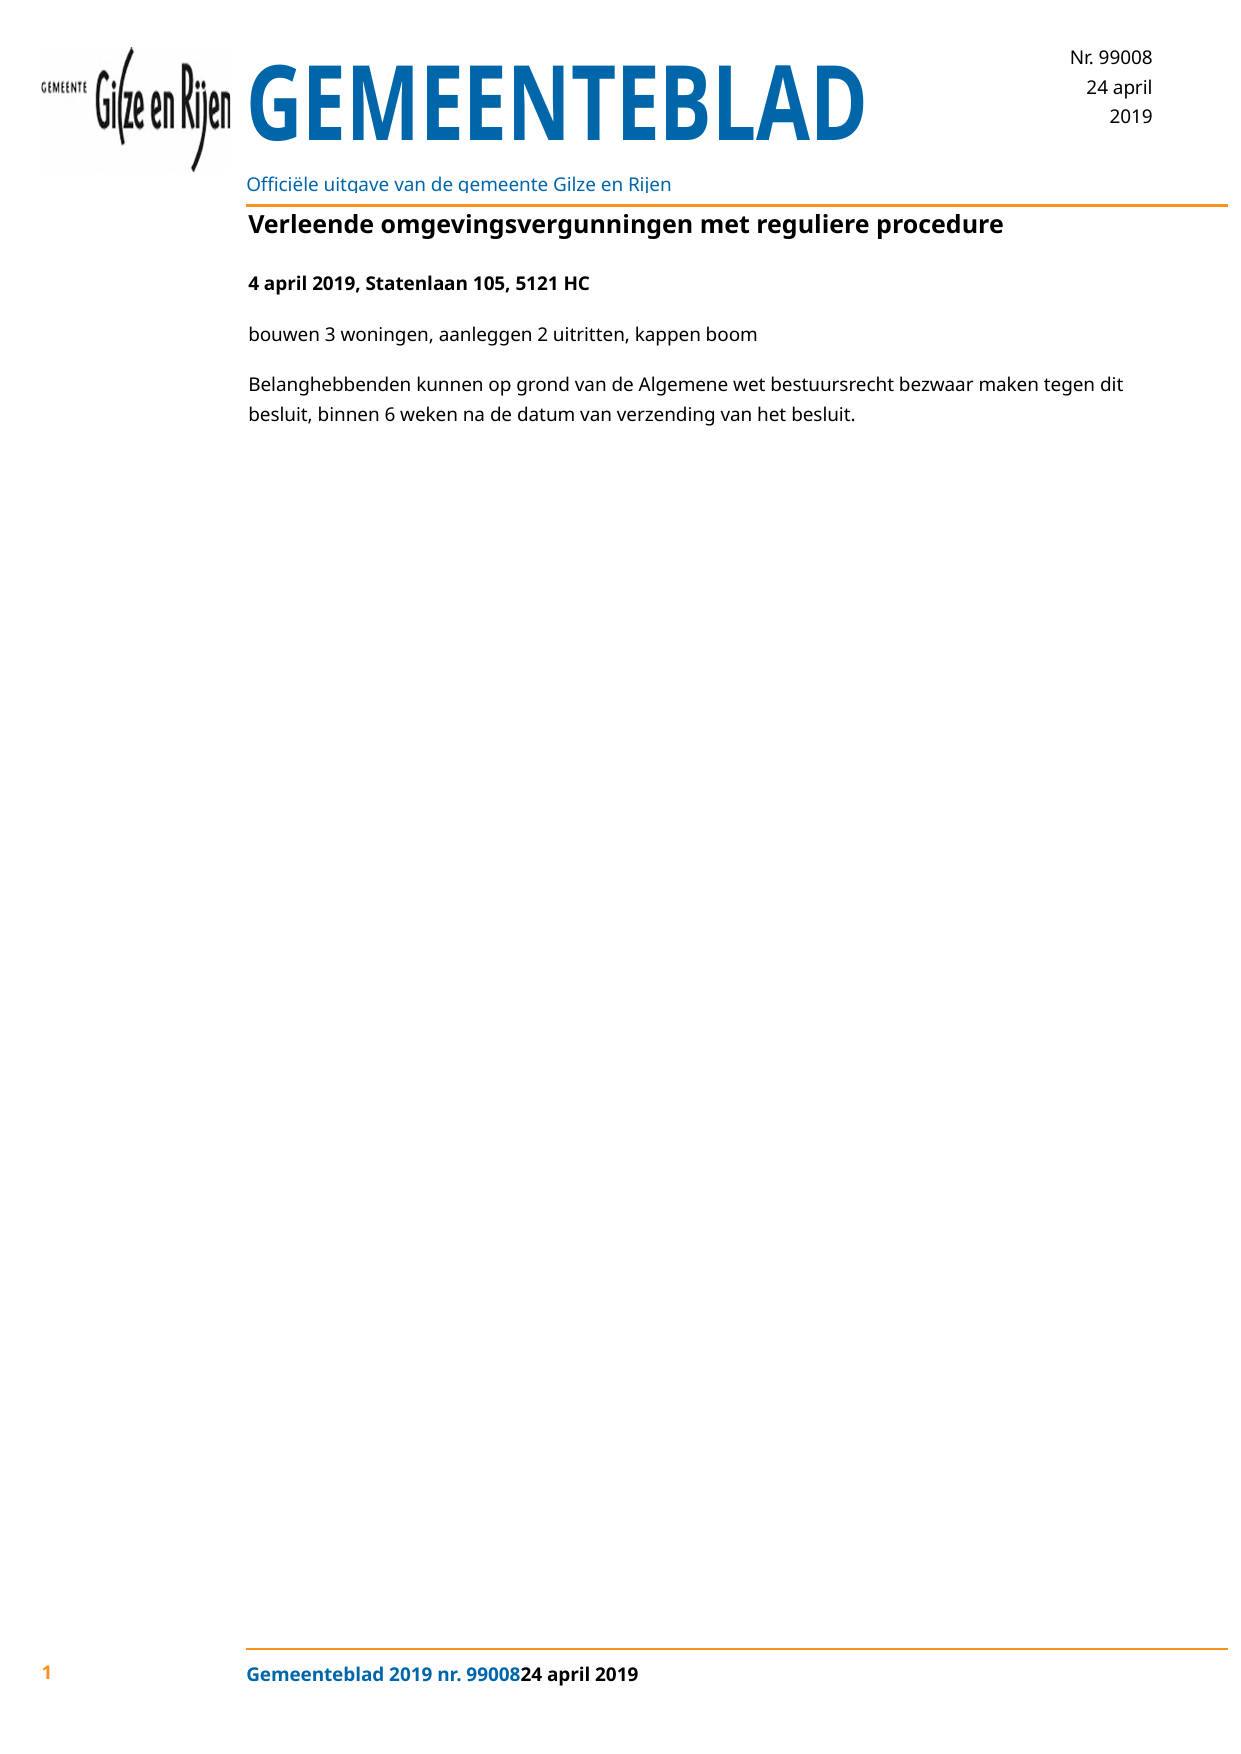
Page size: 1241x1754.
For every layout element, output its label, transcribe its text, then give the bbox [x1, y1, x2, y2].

text 4 april 2019, Statenlaan 105, 5121 HC [248, 270, 1152, 296]
text bouwen 3 woningen, aanleggen 2 uitritten, kappen boom [248, 321, 1152, 346]
text Verleende omgevingsvergunningen met reguliere procedure [248, 207, 1152, 241]
picture [41, 47, 231, 172]
text Belanghebbenden kunnen op grond van de Algemene wet bestuursrecht bezwaar maken tegen dit besluit, binnen 6 weken na de datum van verzending van het besluit. [248, 371, 1152, 426]
